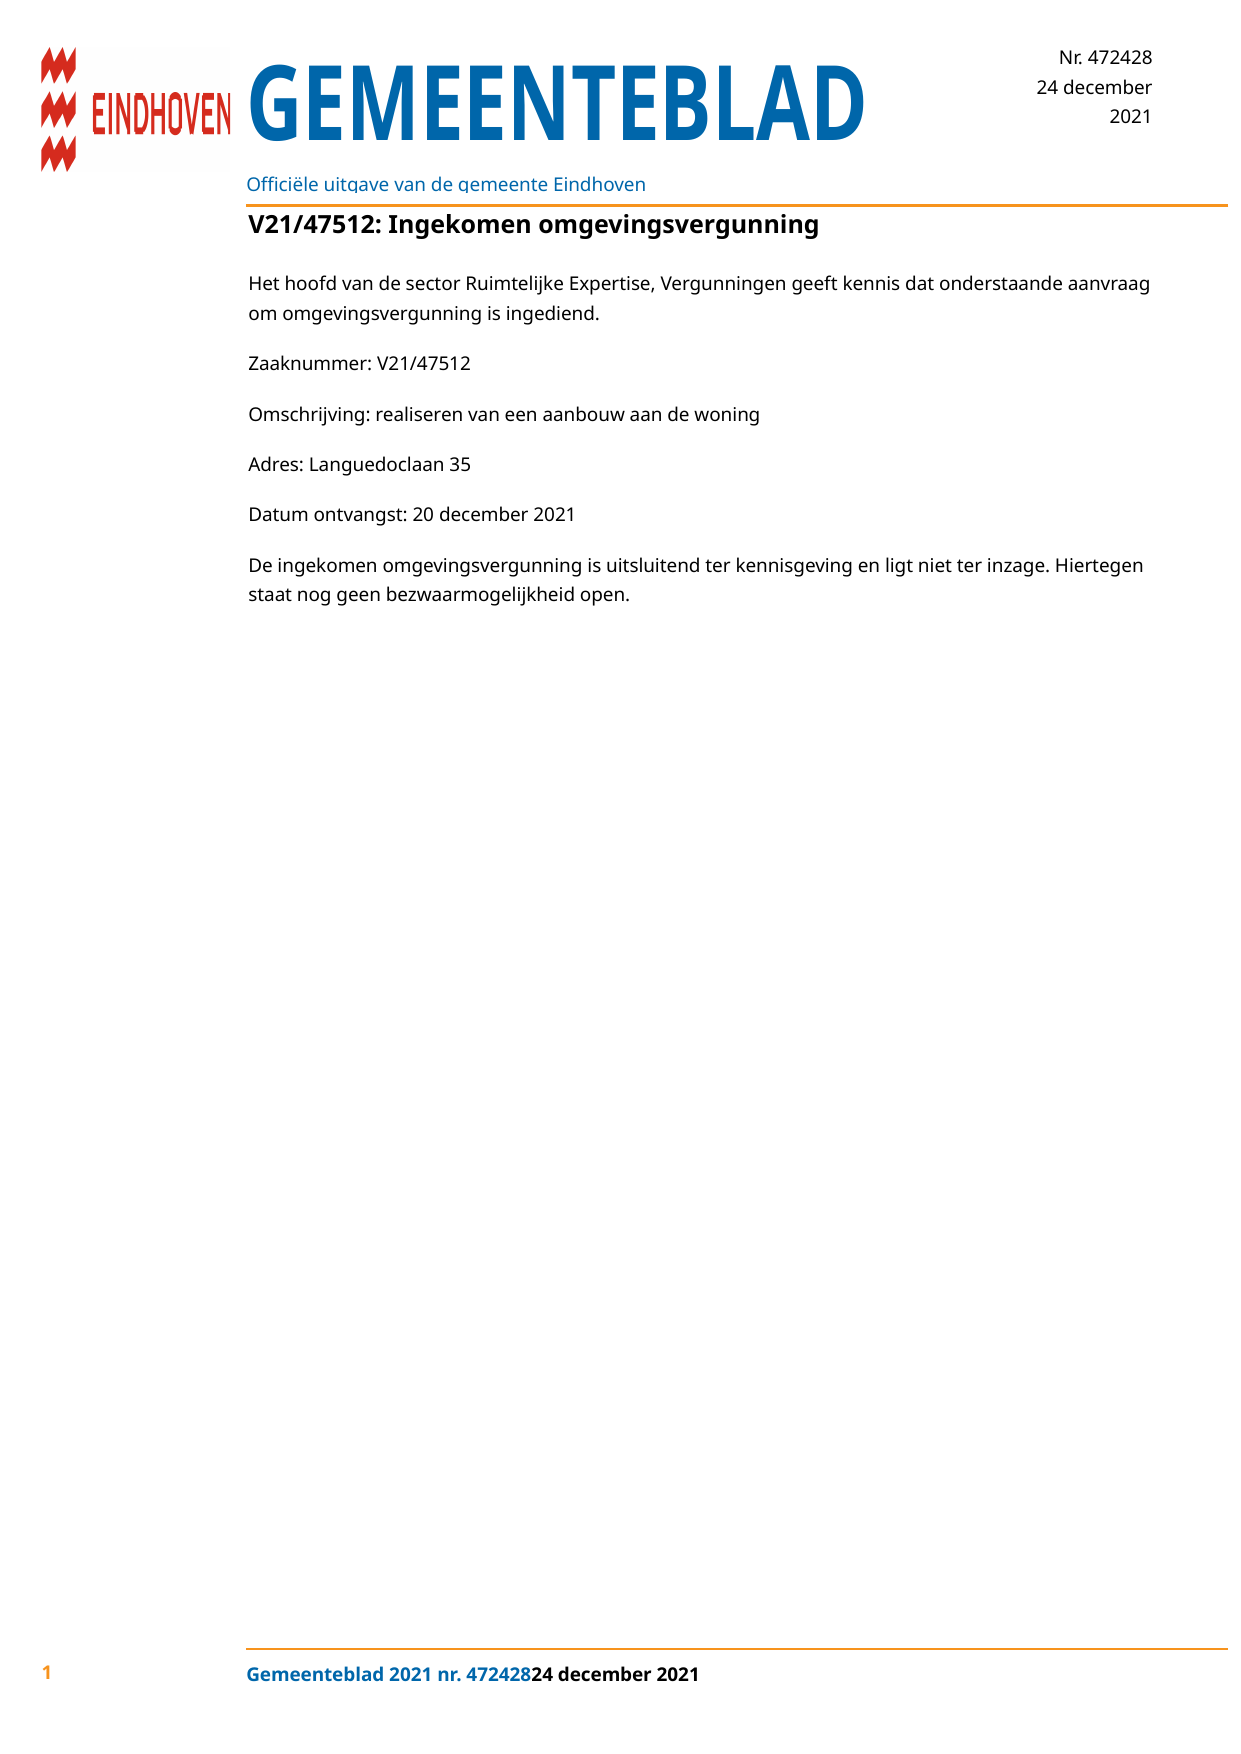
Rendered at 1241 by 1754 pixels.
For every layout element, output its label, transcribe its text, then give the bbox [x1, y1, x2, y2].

text Omschrijving: realiseren van een aanbouw aan de woning [248, 401, 1152, 426]
text Zaaknummer: V21/47512 [248, 350, 1152, 376]
picture [41, 47, 231, 172]
text Het hoofd van de sector Ruimtelijke Expertise, Vergunningen geeft kennis dat onderstaande aanvraag om omgevingsvergunning is ingediend. [248, 270, 1152, 326]
text De ingekomen omgevingsvergunning is uitsluitend ter kennisgeving en ligt niet ter inzage. Hiertegen staat nog geen bezwaarmogelijkheid open. [248, 552, 1152, 607]
text V21/47512: Ingekomen omgevingsvergunning [248, 207, 1152, 241]
text Datum ontvangst: 20 december 2021 [248, 502, 1152, 527]
text Adres: Languedoclaan 35 [248, 451, 1152, 477]
